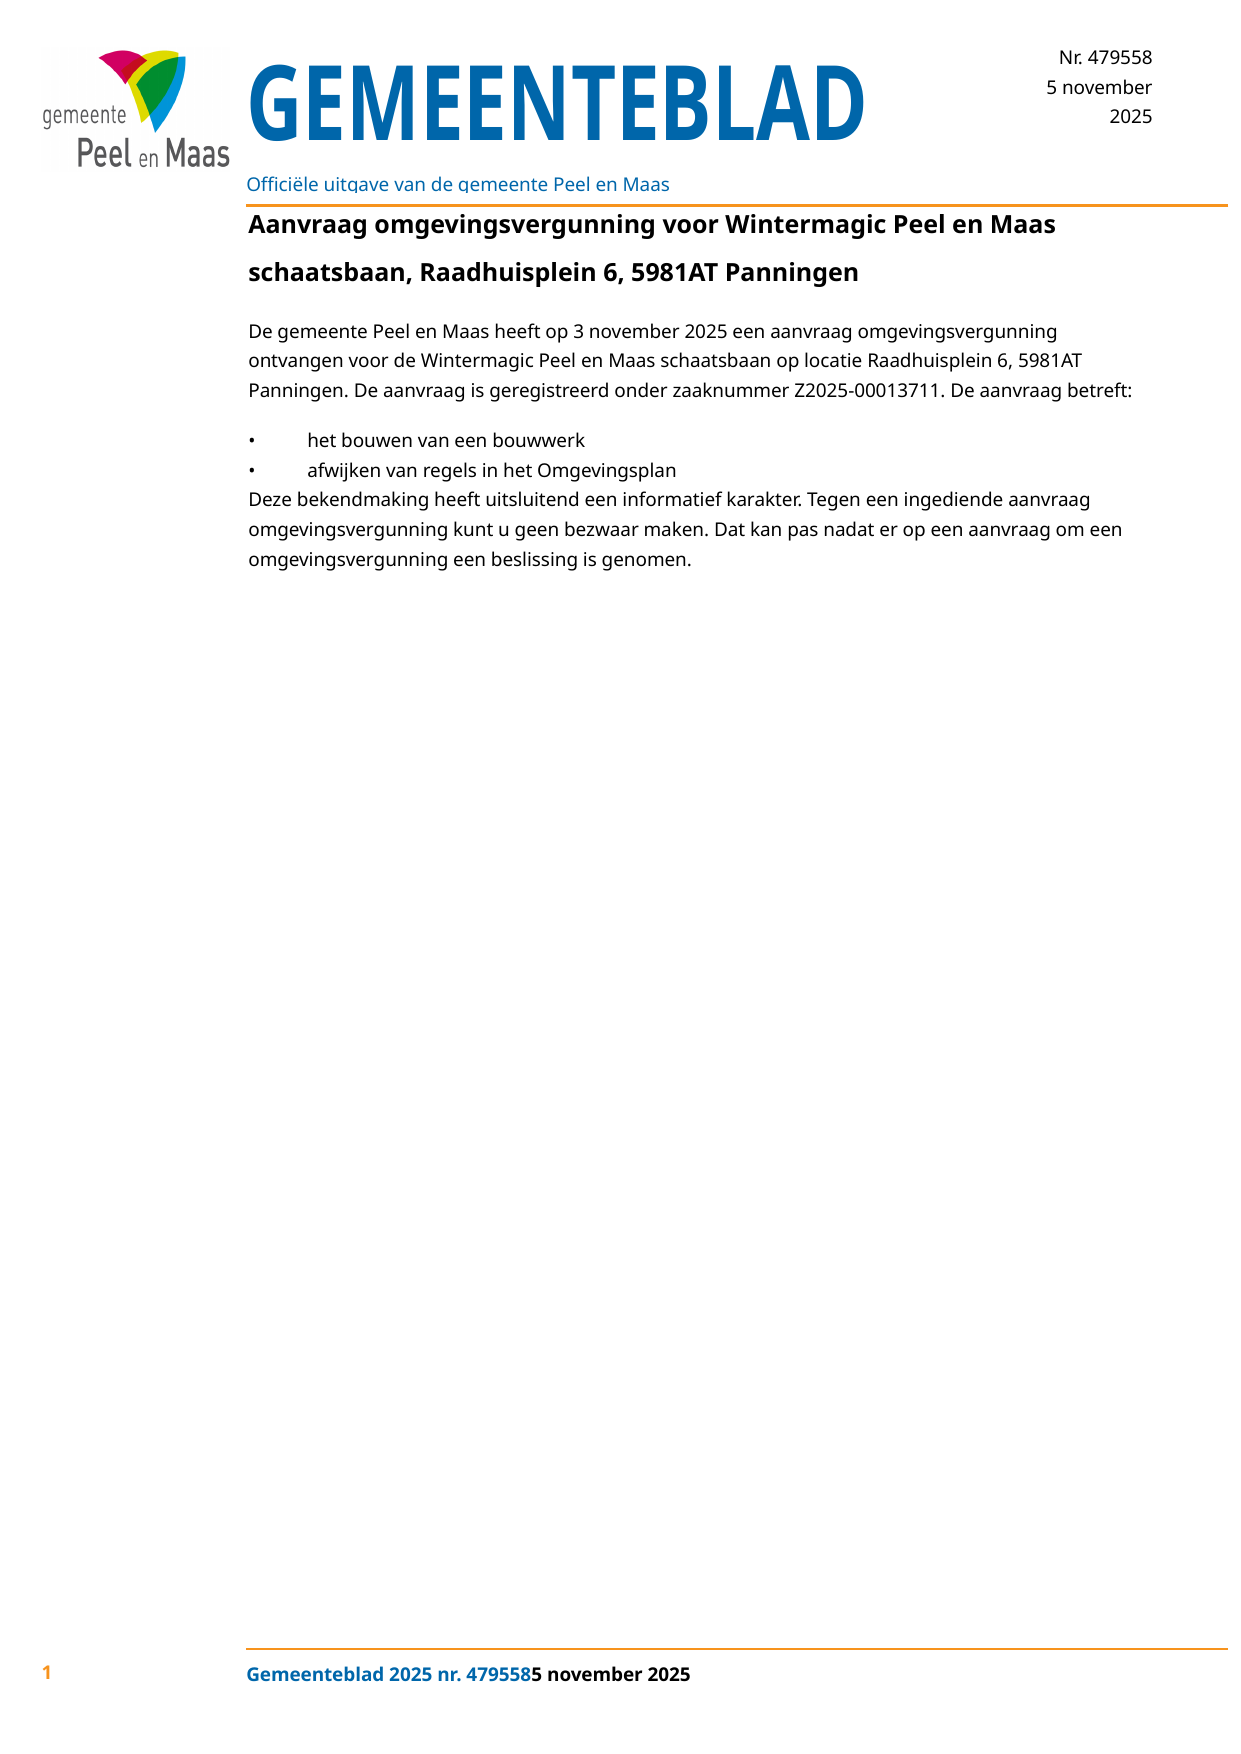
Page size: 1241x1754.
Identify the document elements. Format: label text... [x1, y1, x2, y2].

text Aanvraag omgevingsvergunning voor Wintermagic Peel en Maas schaatsbaan, Raadhuisplein 6, 5981AT Panningen [248, 207, 1152, 288]
list afwijken van regels in het Omgevingsplan [248, 457, 1152, 483]
text Deze bekendmaking heeft uitsluitend een informatief karakter. Tegen een ingediende aanvraag omgevingsvergunning kunt u geen bezwaar maken. Dat kan pas nadat er op een aanvraag om een omgevingsvergunning een beslissing is genomen. [248, 487, 1152, 572]
picture [41, 47, 231, 172]
text De gemeente Peel en Maas heeft op 3 november 2025 een aanvraag omgevingsvergunning ontvangen voor de Wintermagic Peel en Maas schaatsbaan op locatie Raadhuisplein 6, 5981AT Panningen. De aanvraag is geregistreerd onder zaaknummer Z2025-00013711. De aanvraag betreft: [248, 318, 1152, 403]
list het bouwen van een bouwwerk [248, 427, 1152, 453]
